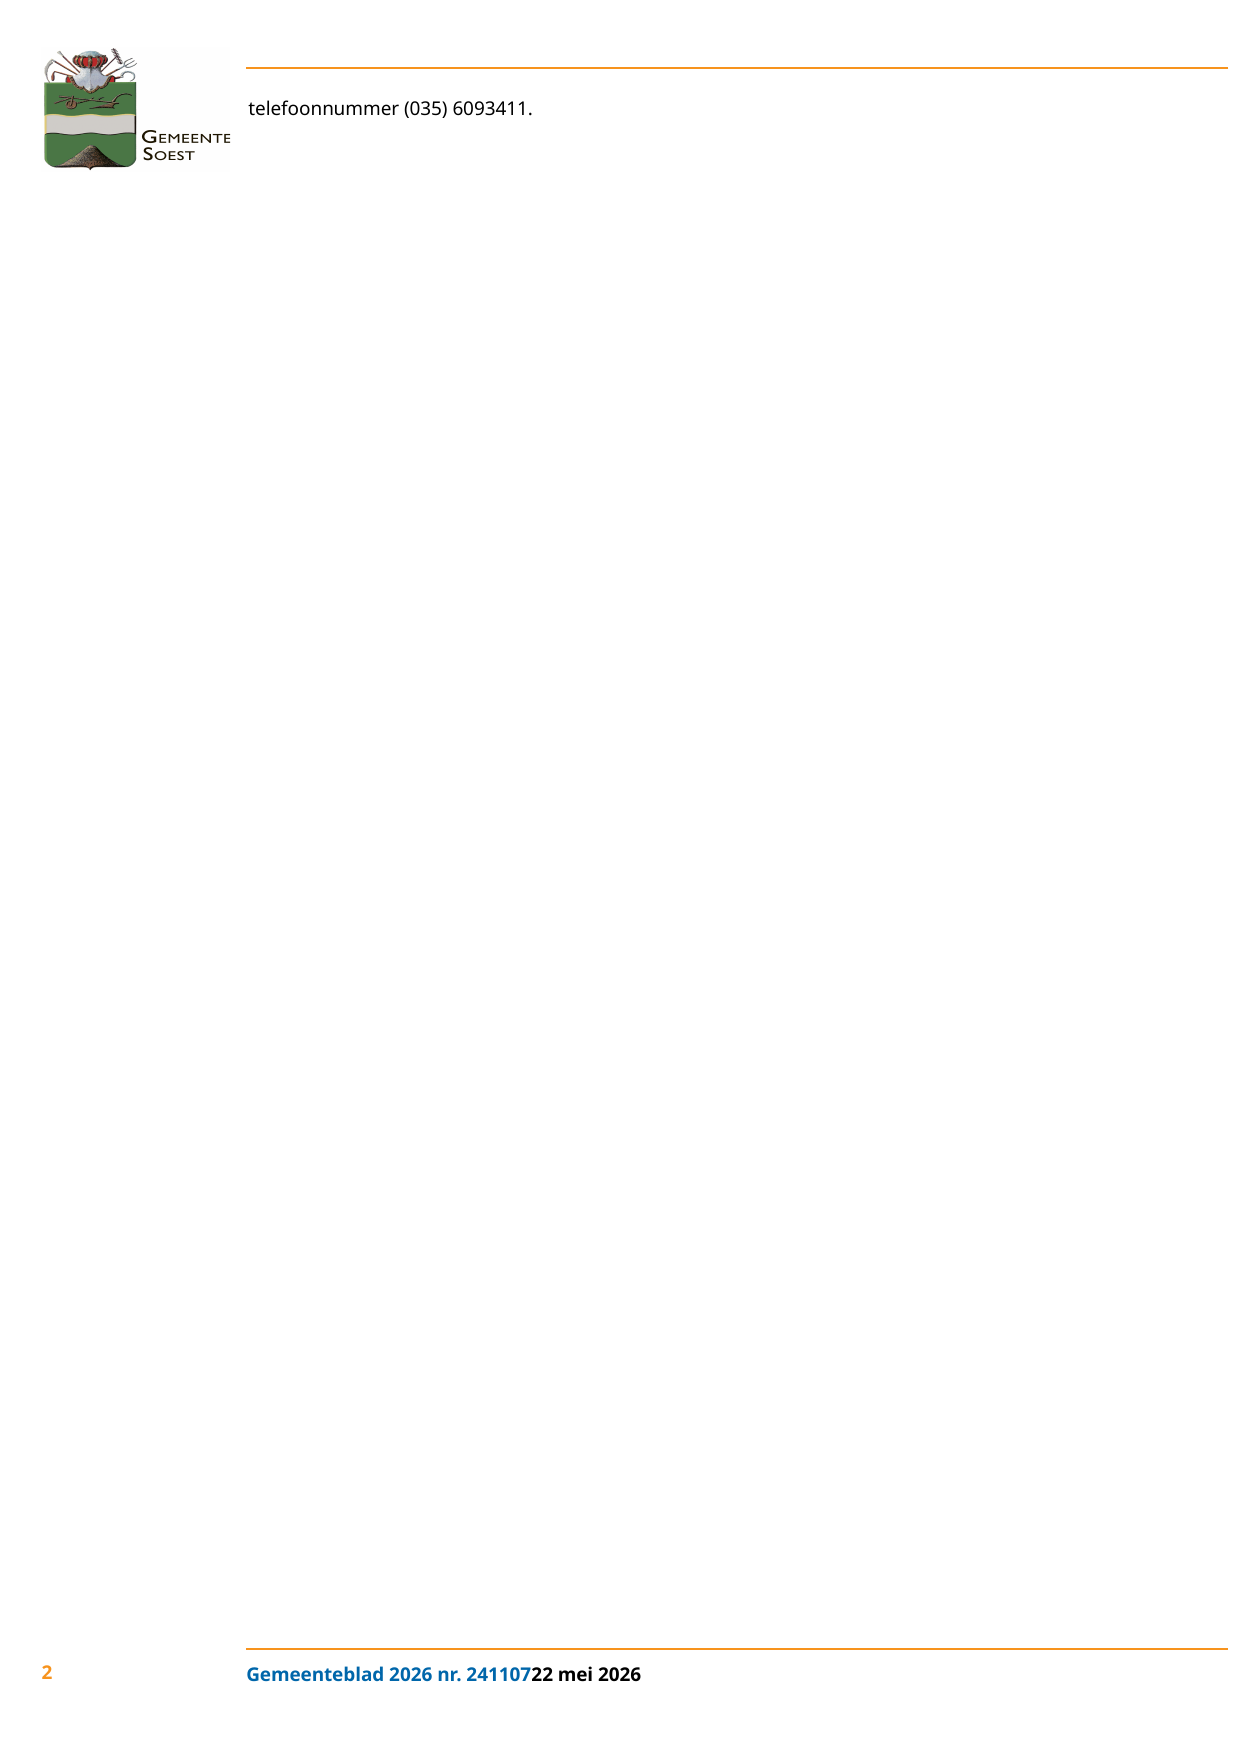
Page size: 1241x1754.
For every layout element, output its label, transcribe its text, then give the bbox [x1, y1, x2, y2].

text telefoonnummer (035) 6093411. [248, 95, 1152, 121]
picture [41, 47, 231, 172]
